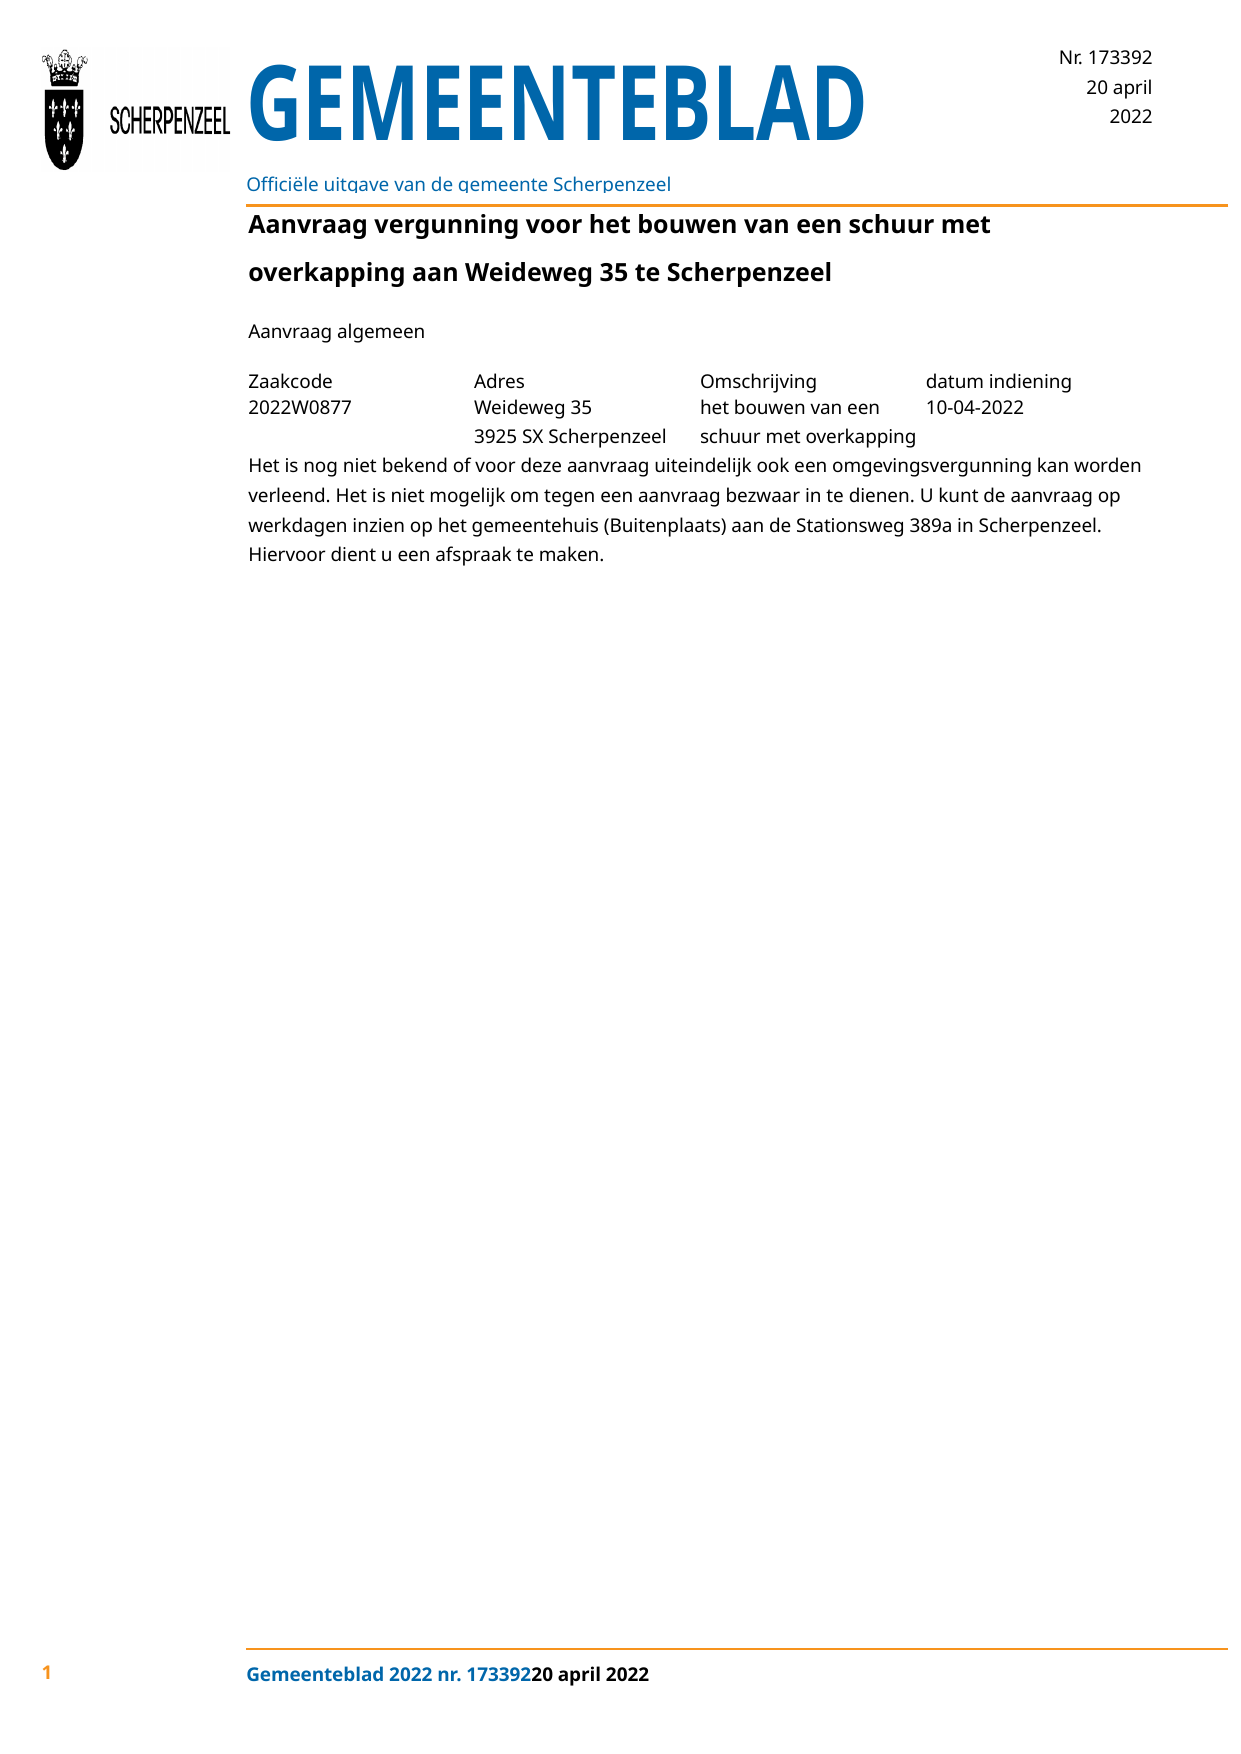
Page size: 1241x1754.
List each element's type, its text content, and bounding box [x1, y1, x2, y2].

table_header datum indiening [926, 369, 1152, 394]
table_cell het bouwen van een schuur met overkapping [700, 394, 926, 449]
table_cell 2022W0877 [248, 394, 474, 449]
table_cell 10-04-2022 [926, 394, 1152, 449]
picture [41, 47, 231, 172]
table_cell Weideweg 35 3925 SX Scherpenzeel [474, 394, 700, 449]
text Aanvraag vergunning voor het bouwen van een schuur met overkapping aan Weideweg 35 te Scherpenzeel [248, 207, 1152, 288]
text Aanvraag algemeen [248, 318, 1152, 344]
text Het is nog niet bekend of voor deze aanvraag uiteindelijk ook een omgevingsvergunning kan worden verleend. Het is niet mogelijk om tegen een aanvraag bezwaar in te dienen. U kunt de aanvraag op werkdagen inzien op het gemeentehuis (Buitenplaats) aan de Stationsweg 389a in Scherpenzeel. Hiervoor dient u een afspraak te maken. [248, 453, 1152, 567]
table_header Omschrijving [700, 369, 926, 394]
table_header Zaakcode [248, 369, 474, 394]
table_header Adres [474, 369, 700, 394]
